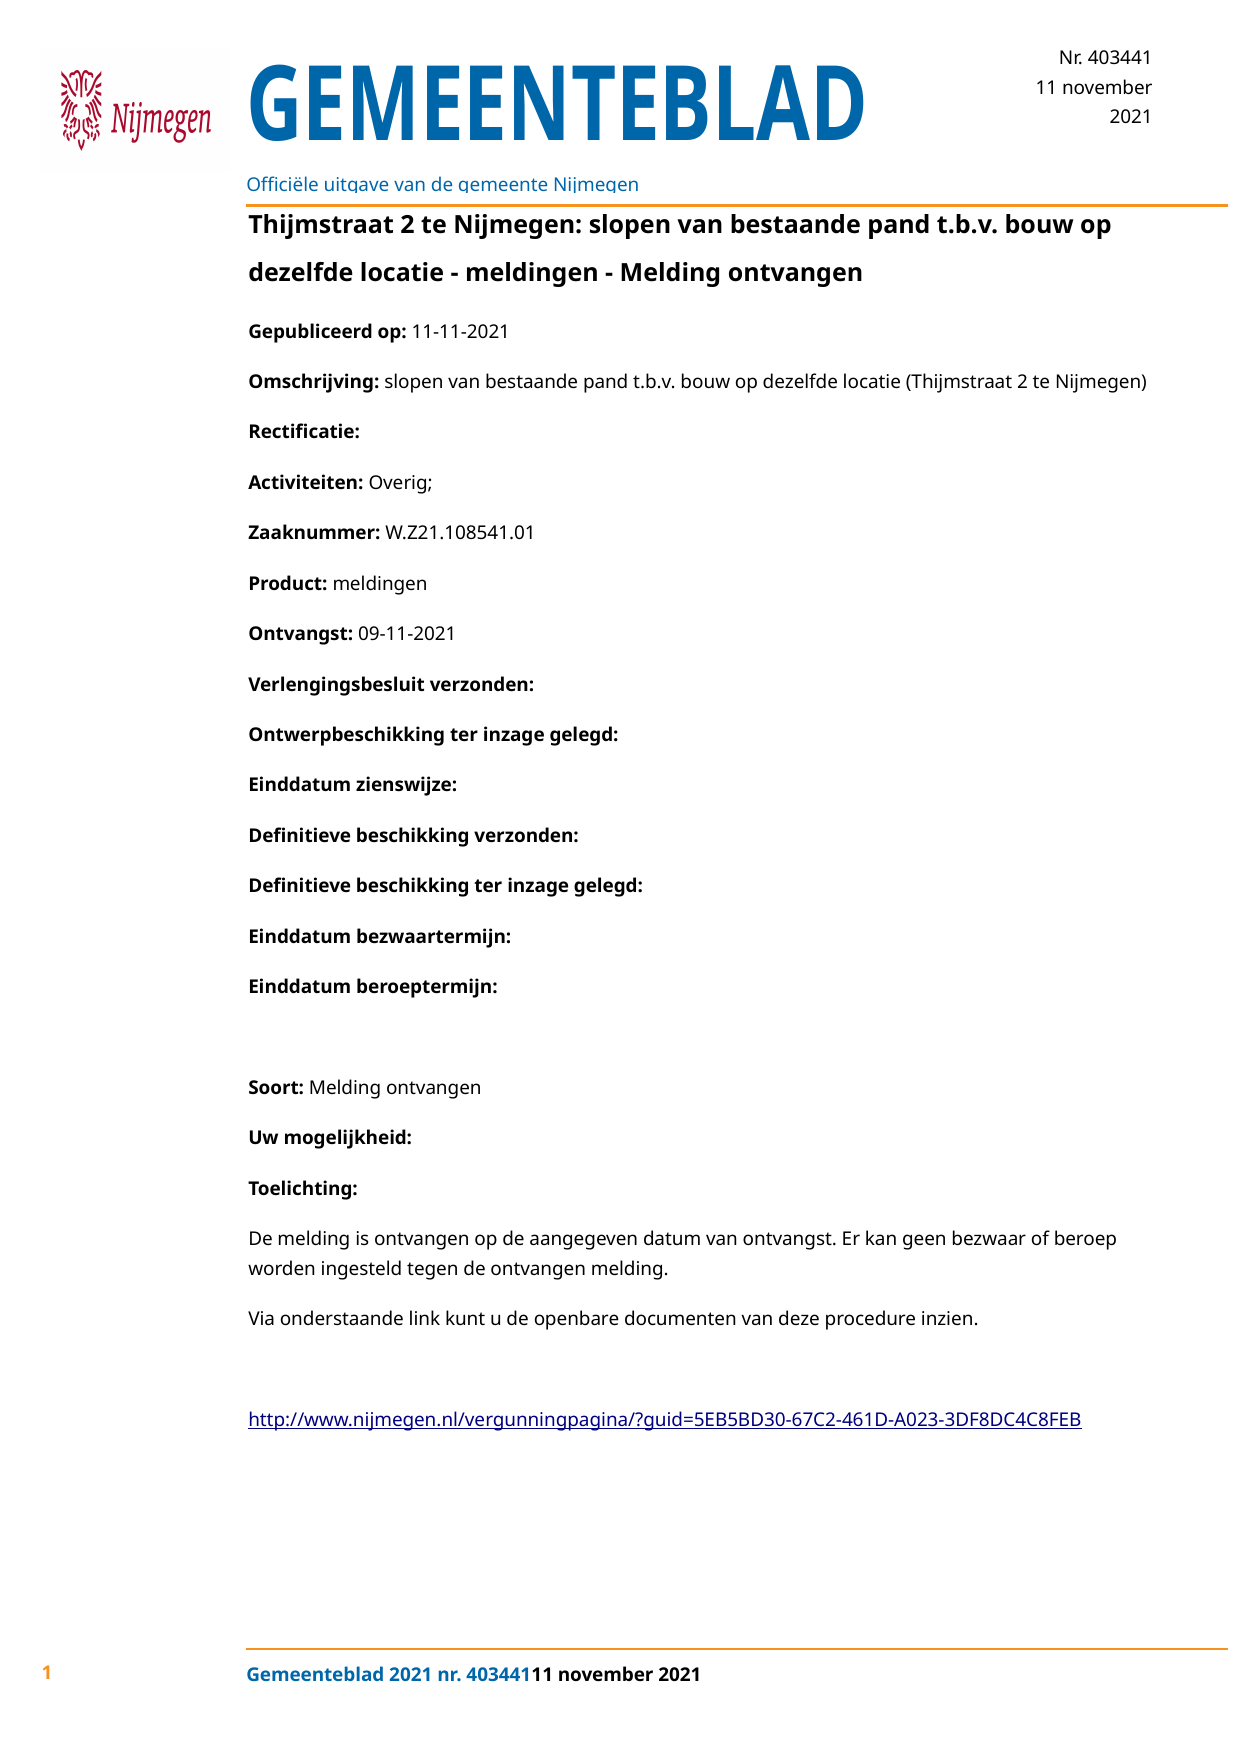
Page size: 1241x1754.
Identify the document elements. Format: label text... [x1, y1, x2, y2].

text Uw mogelijkheid: [248, 1124, 1152, 1150]
text Einddatum bezwaartermijn: [248, 923, 1152, 949]
text Product: meldingen [248, 570, 1152, 596]
text Activiteiten: Overig; [248, 469, 1152, 495]
text Ontvangst: 09-11-2021 [248, 620, 1152, 646]
text Gepubliceerd op: 11-11-2021 [248, 318, 1152, 344]
text Toelichting: [248, 1175, 1152, 1201]
text Einddatum zienswijze: [248, 772, 1152, 797]
text Verlengingsbesluit verzonden: [248, 671, 1152, 697]
text Thijmstraat 2 te Nijmegen: slopen van bestaande pand t.b.v. bouw op dezelfde locatie - meldingen - Melding ontvangen [248, 207, 1152, 288]
text Einddatum beroeptermijn: [248, 973, 1152, 999]
text Soort: Melding ontvangen [248, 1074, 1152, 1100]
text De melding is ontvangen op de aangegeven datum van ontvangst. Er kan geen bezwaar of beroep worden ingesteld tegen de ontvangen melding. [248, 1225, 1152, 1281]
text Rectificatie: [248, 419, 1152, 444]
text Definitieve beschikking verzonden: [248, 822, 1152, 848]
text http://www.nijmegen.nl/vergunningpagina/?guid=5EB5BD30-67C2-461D-A023-3DF8DC4C8FEB [248, 1406, 1152, 1432]
picture [41, 47, 231, 172]
text Ontwerpbeschikking ter inzage gelegd: [248, 721, 1152, 747]
text Via onderstaande link kunt u de openbare documenten van deze procedure inzien. [248, 1305, 1152, 1331]
text Omschrijving: slopen van bestaande pand t.b.v. bouw op dezelfde locatie (Thijmstraat 2 te Nijmegen) [248, 368, 1152, 394]
text Definitieve beschikking ter inzage gelegd: [248, 872, 1152, 898]
text Zaaknummer: W.Z21.108541.01 [248, 519, 1152, 545]
